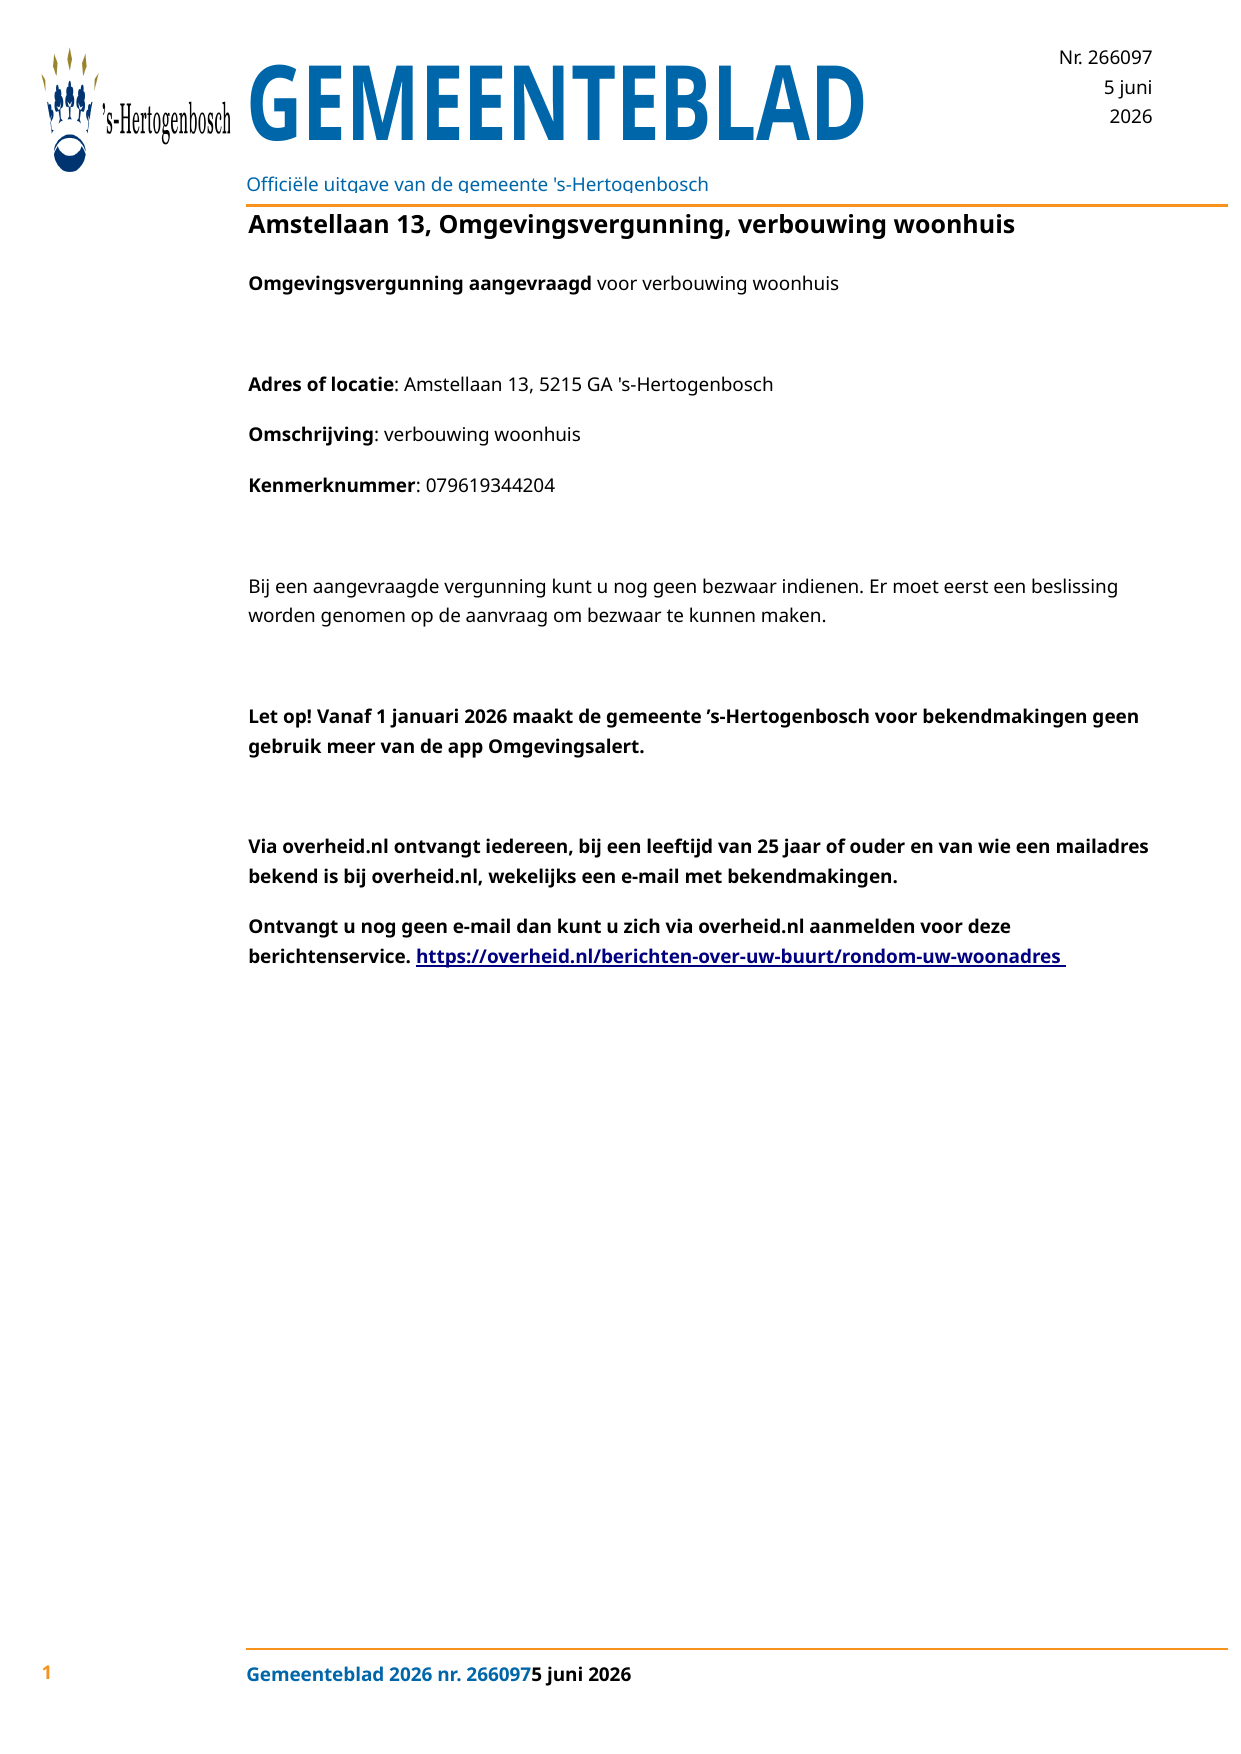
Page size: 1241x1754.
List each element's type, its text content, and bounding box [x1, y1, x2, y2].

text Kenmerknummer: 079619344204 [248, 472, 1152, 498]
text Bij een aangevraagde vergunning kunt u nog geen bezwaar indienen. Er moet eerst een beslissing worden genomen op de aanvraag om bezwaar te kunnen maken. [248, 573, 1152, 628]
text Omgevingsvergunning aangevraagd voor verbouwing woonhuis [248, 270, 1152, 296]
text Let op! Vanaf 1 januari 2026 maakt de gemeente ’s-Hertogenbosch voor bekendmakingen geen gebruik meer van de app Omgevingsalert. [248, 703, 1152, 758]
picture [41, 47, 231, 172]
text Adres of locatie: Amstellaan 13, 5215 GA 's-Hertogenbosch [248, 371, 1152, 397]
text Ontvangt u nog geen e-mail dan kunt u zich via overheid.nl aanmelden voor deze berichtenservice. https://overheid.nl/berichten-over-uw-buurt/rondom-uw-woonadres [248, 914, 1152, 969]
text Amstellaan 13, Omgevingsvergunning, verbouwing woonhuis [248, 207, 1152, 241]
text Via overheid.nl ontvangt iedereen, bij een leeftijd van 25 jaar of ouder en van wie een mailadres bekend is bij overheid.nl, wekelijks een e-mail met bekendmakingen. [248, 834, 1152, 889]
text Omschrijving: verbouwing woonhuis [248, 422, 1152, 447]
